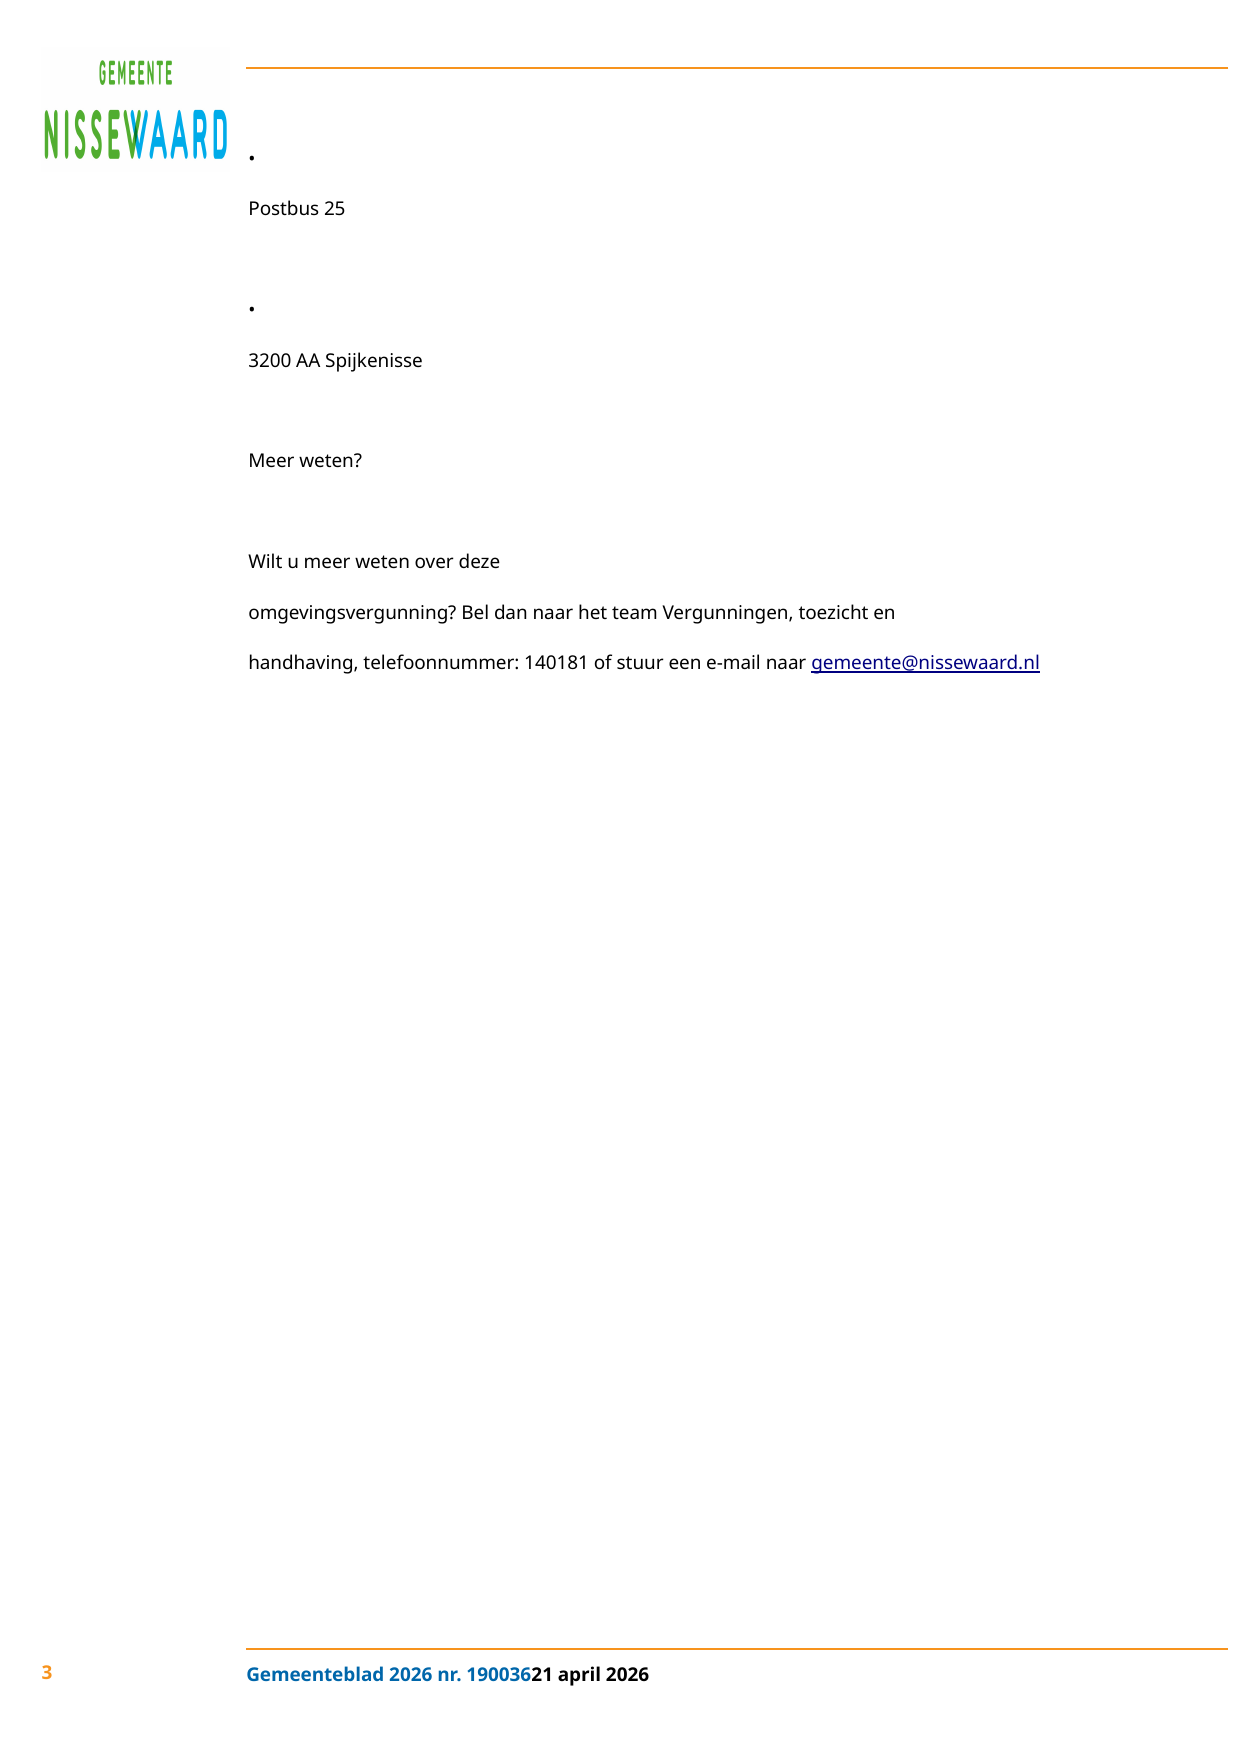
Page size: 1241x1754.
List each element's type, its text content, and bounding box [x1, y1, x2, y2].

text • [248, 296, 1152, 322]
text Meer weten? [248, 448, 1152, 473]
text 3200 AA Spijkenisse [248, 347, 1152, 373]
text omgevingsvergunning? Bel dan naar het team Vergunningen, toezicht en [248, 599, 1152, 625]
text • [248, 145, 1152, 171]
text Wilt u meer weten over deze [248, 548, 1152, 574]
picture [41, 47, 231, 172]
text Postbus 25 [248, 196, 1152, 221]
text handhaving, telefoonnummer: 140181 of stuur een e-mail naar gemeente@nissewaard.nl [248, 649, 1152, 675]
